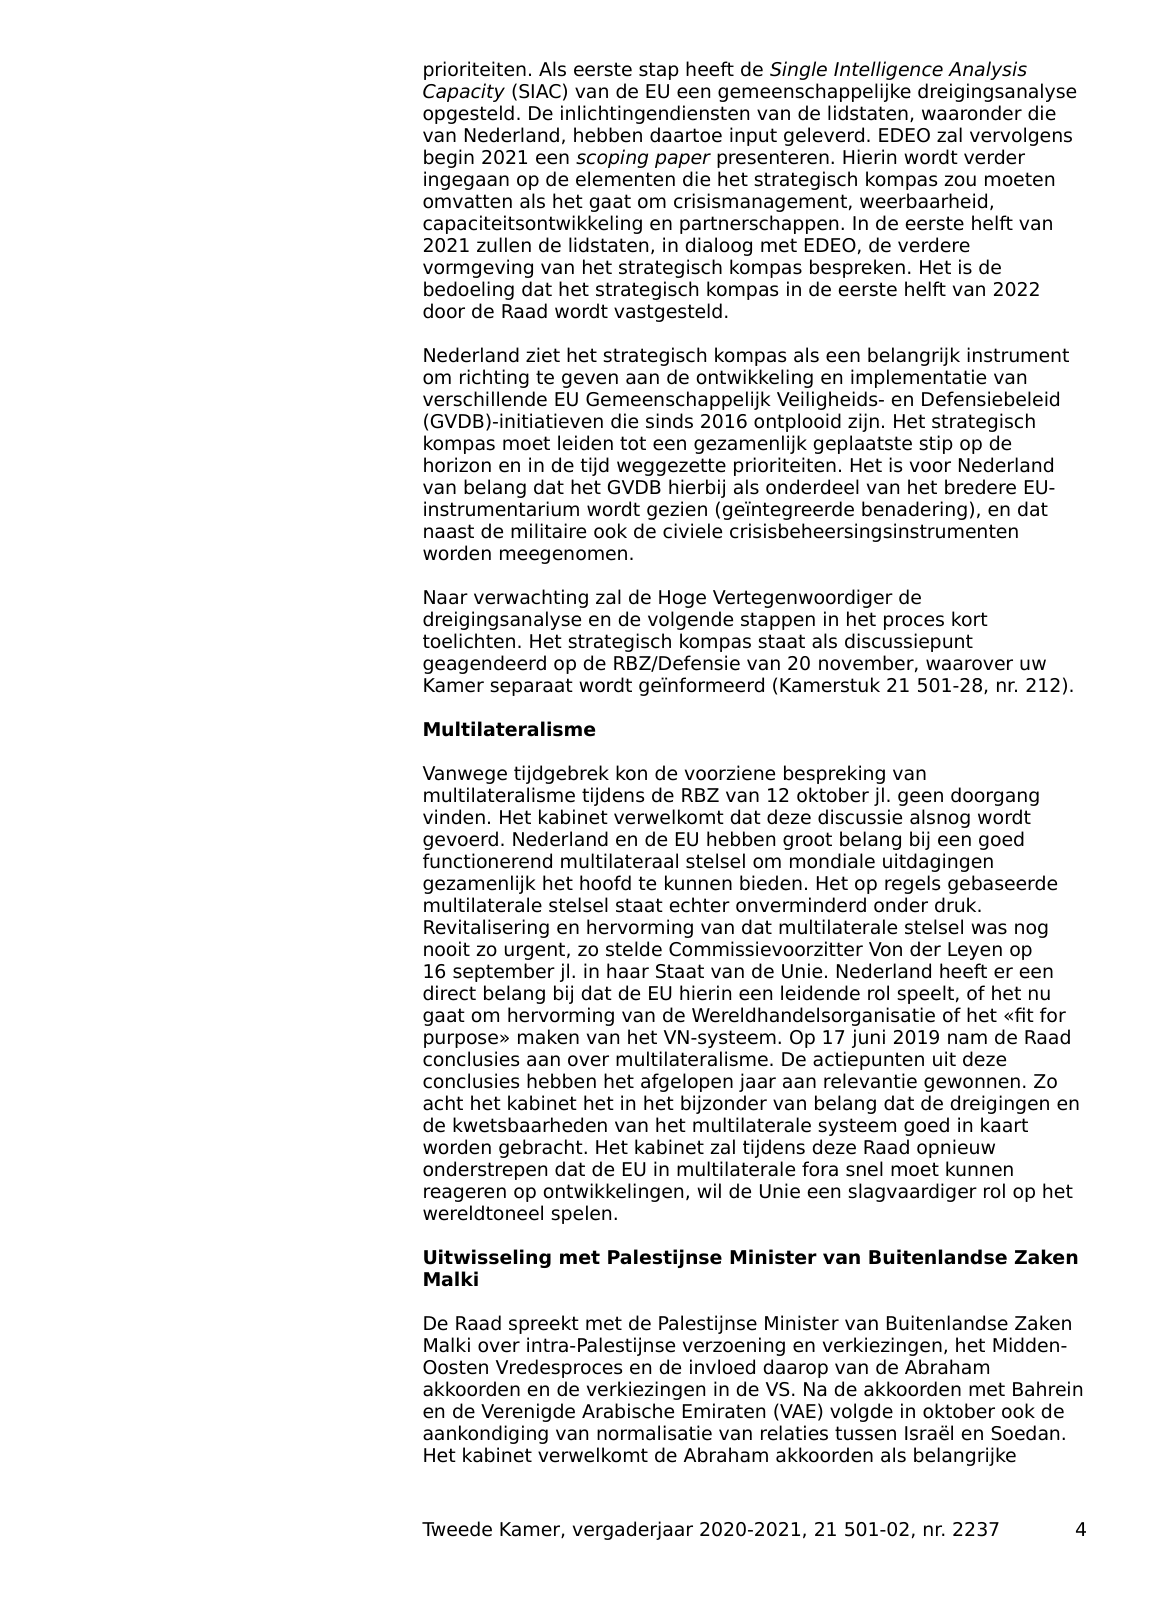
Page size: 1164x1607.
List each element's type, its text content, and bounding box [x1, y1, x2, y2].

text Naar verwachting zal de Hoge Vertegenwoordiger de dreigingsanalyse en de volgende stappen in het proces kort toelichten. Het strategisch kompas staat als discussiepunt geagendeerd op de RBZ/Defensie van 20 november, waarover uw Kamer separaat wordt geïnformeerd (Kamerstuk 21 501-28, nr. 212). [422, 587, 1087, 697]
text De Raad spreekt met de Palestijnse Minister van Buitenlandse Zaken Malki over intra-Palestijnse verzoening en verkiezingen, het Midden-Oosten Vredesproces en de invloed daarop van de Abraham akkoorden en de verkiezingen in de VS. Na de akkoorden met Bahrein en de Verenigde Arabische Emiraten (VAE) volgde in oktober ook de aankondiging van normalisatie van relaties tussen Israël en Soedan. Het kabinet verwelkomt de Abraham akkoorden als belangrijke [422, 1313, 1087, 1467]
subtitle Uitwisseling met Palestijnse Minister van Buitenlandse Zaken Malki [422, 1247, 1087, 1291]
text Vanwege tijdgebrek kon de voorziene bespreking van multilateralisme tijdens de RBZ van 12 oktober jl. geen doorgang vinden. Het kabinet verwelkomt dat deze discussie alsnog wordt gevoerd. Nederland en de EU hebben groot belang bij een goed functionerend multilateraal stelsel om mondiale uitdagingen gezamenlijk het hoofd te kunnen bieden. Het op regels gebaseerde multilaterale stelsel staat echter onverminderd onder druk. Revitalisering en hervorming van dat multilaterale stelsel was nog nooit zo urgent, zo stelde Commissievoorzitter Von der Leyen op 16 september jl. in haar Staat van de Unie. Nederland heeft er een direct belang bij dat de EU hierin een leidende rol speelt, of het nu gaat om hervorming van de Wereldhandelsorganisatie of het «fit for purpose» maken van het VN-systeem. Op 17 juni 2019 nam de Raad conclusies aan over multilateralisme. De actiepunten uit deze conclusies hebben het afgelopen jaar aan relevantie gewonnen. Zo acht het kabinet het in het bijzonder van belang dat de dreigingen en de kwetsbaarheden van het multilaterale systeem goed in kaart worden gebracht. Het kabinet zal tijdens deze Raad opnieuw onderstrepen dat de EU in multilaterale fora snel moet kunnen reageren op ontwikkelingen, wil de Unie een slagvaardiger rol op het wereldtoneel spelen. [422, 763, 1087, 1225]
text prioriteiten. Als eerste stap heeft de Single Intelligence Analysis Capacity (SIAC) van de EU een gemeenschappelijke dreigingsanalyse opgesteld. De inlichtingendiensten van de lidstaten, waaronder die van Nederland, hebben daartoe input geleverd. EDEO zal vervolgens begin 2021 een scoping paper presenteren. Hierin wordt verder ingegaan op de elementen die het strategisch kompas zou moeten omvatten als het gaat om crisismanagement, weerbaarheid, capaciteitsontwikkeling en partnerschappen. In de eerste helft van 2021 zullen de lidstaten, in dialoog met EDEO, de verdere vormgeving van het strategisch kompas bespreken. Het is de bedoeling dat het strategisch kompas in de eerste helft van 2022 door de Raad wordt vastgesteld. [422, 59, 1087, 323]
text Nederland ziet het strategisch kompas als een belangrijk instrument om richting te geven aan de ontwikkeling en implementatie van verschillende EU Gemeenschappelijk Veiligheids- en Defensiebeleid (GVDB)-initiatieven die sinds 2016 ontplooid zijn. Het strategisch kompas moet leiden tot een gezamenlijk geplaatste stip op de horizon en in de tijd weggezette prioriteiten. Het is voor Nederland van belang dat het GVDB hierbij als onderdeel van het bredere EU-instrumentarium wordt gezien (geïntegreerde benadering), en dat naast de militaire ook de civiele crisisbeheersingsinstrumenten worden meegenomen. [422, 345, 1087, 565]
subtitle Multilateralisme [422, 719, 1087, 741]
